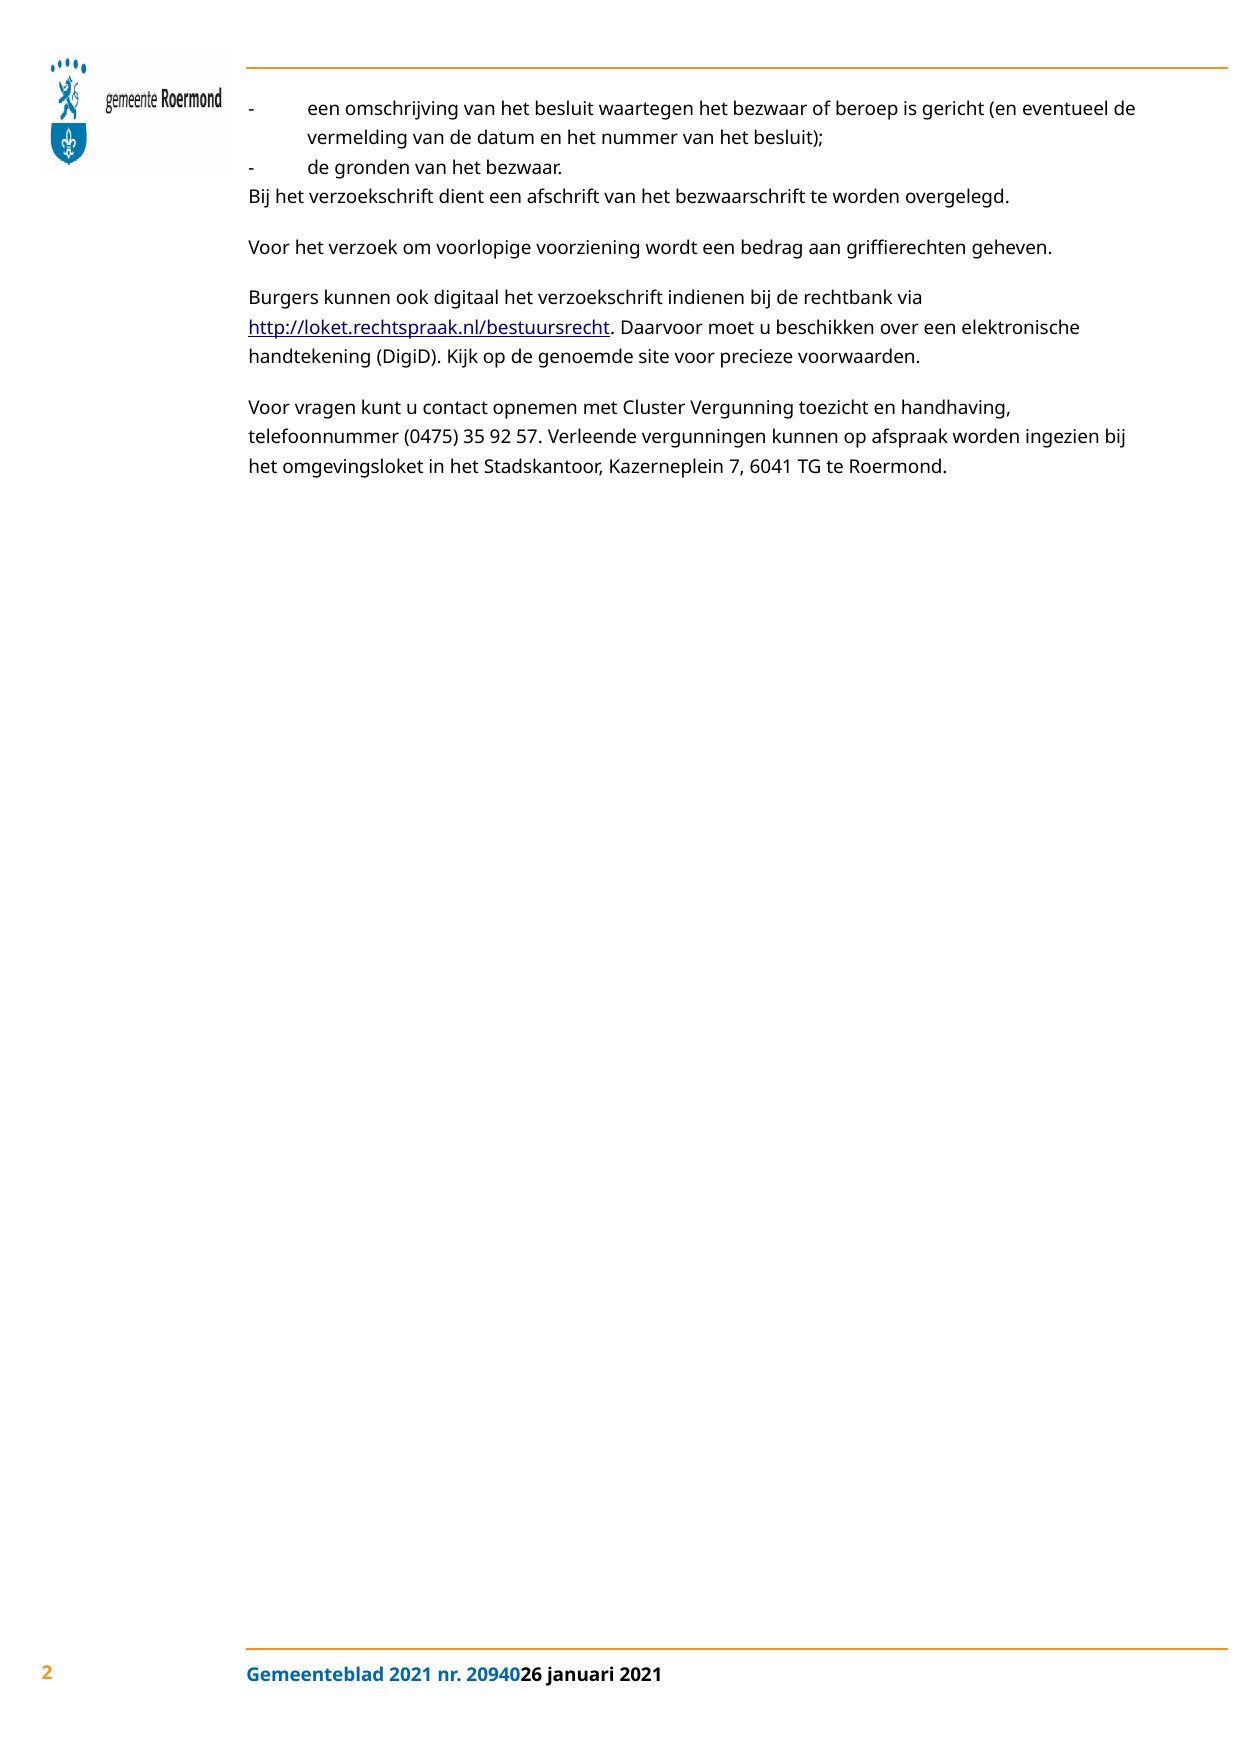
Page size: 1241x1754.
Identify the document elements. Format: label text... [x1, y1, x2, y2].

picture [41, 47, 231, 172]
text Voor vragen kunt u contact opnemen met Cluster Vergunning toezicht en handhaving, telefoonnummer (0475) 35 92 57. Verleende vergunningen kunnen op afspraak worden ingezien bij het omgevingsloket in het Stadskantoor, Kazerneplein 7, 6041 TG te Roermond. [248, 394, 1152, 479]
text Bij het verzoekschrift dient een afschrift van het bezwaarschrift te worden overgelegd. [248, 183, 1152, 209]
text Burgers kunnen ook digitaal het verzoekschrift indienen bij de rechtbank via http://loket.rechtspraak.nl/bestuursrecht. Daarvoor moet u beschikken over een elektronische handtekening (DigiD). Kijk op de genoemde site voor precieze voorwaarden. [248, 284, 1152, 369]
text Voor het verzoek om voorlopige voorziening wordt een bedrag aan griffierechten geheven. [248, 234, 1152, 260]
list een omschrijving van het besluit waartegen het bezwaar of beroep is gericht (en eventueel de vermelding van de datum en het nummer van het besluit); [248, 95, 1152, 150]
list de gronden van het bezwaar. [248, 154, 1152, 180]
